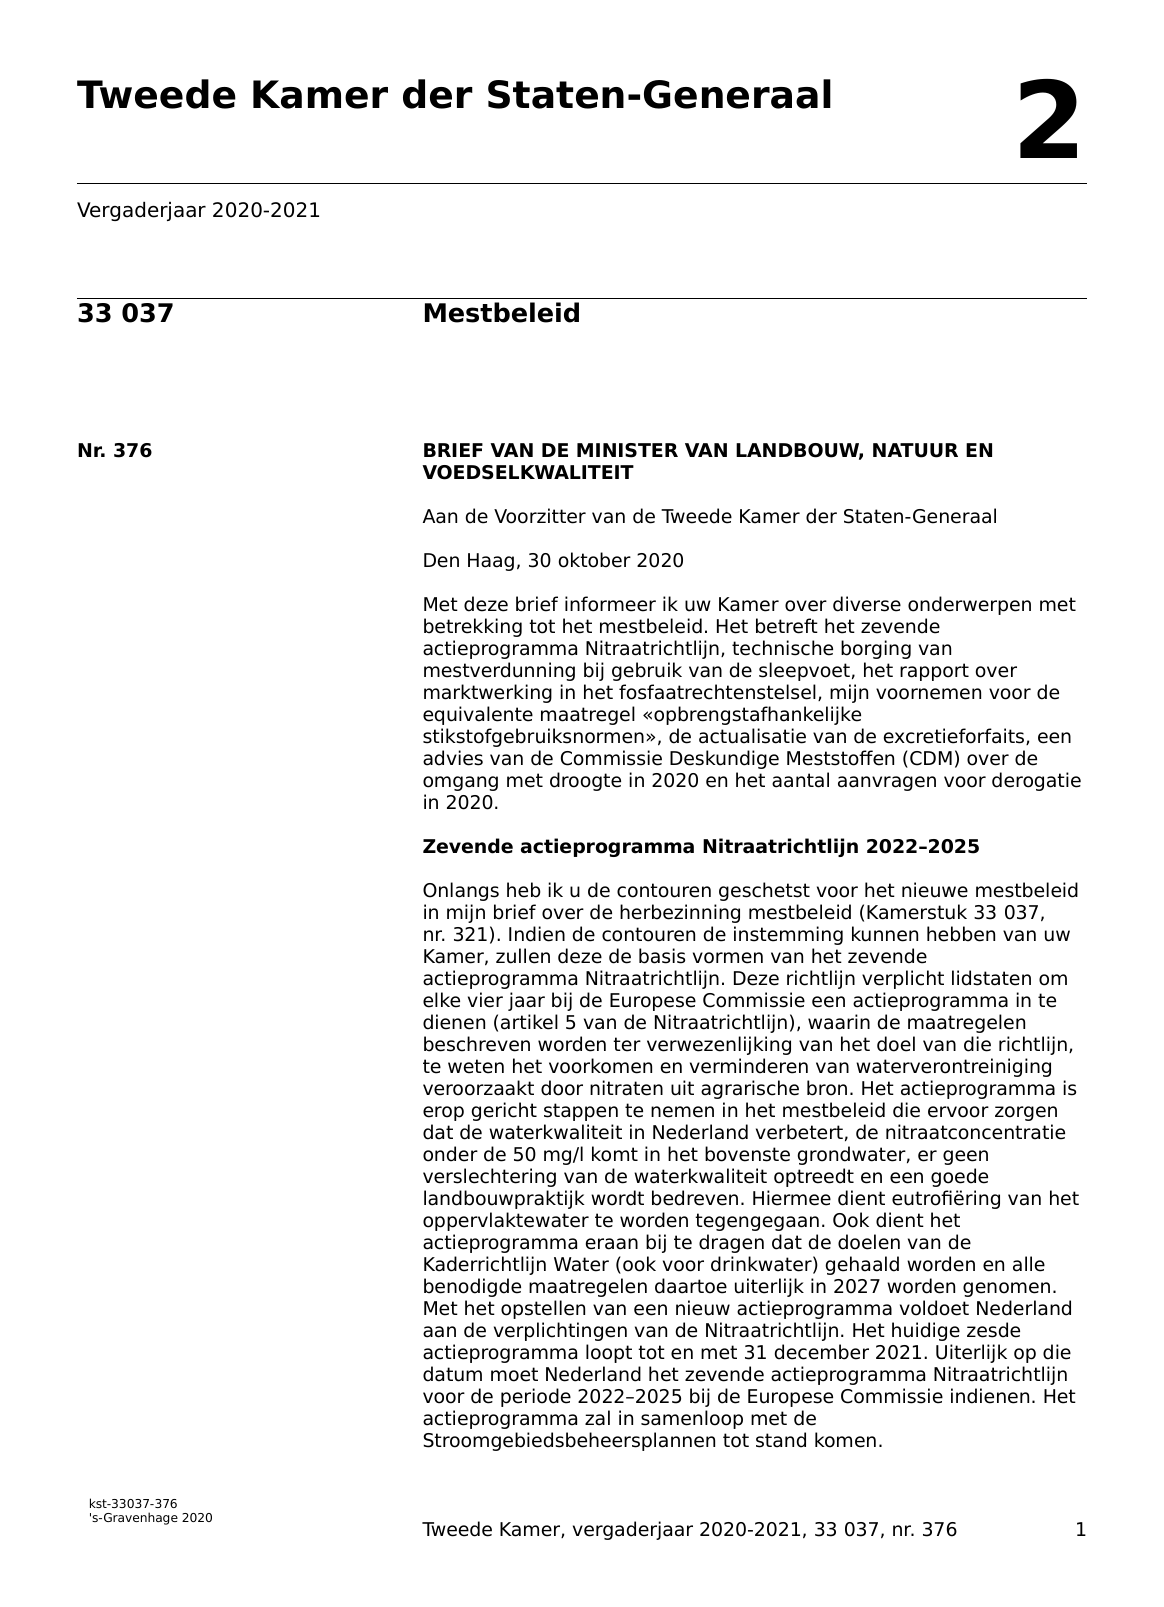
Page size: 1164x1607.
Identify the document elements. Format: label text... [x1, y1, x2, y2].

table_header 2 [886, 59, 1087, 183]
text 's-Gravenhage 2020 [88, 1511, 323, 1525]
table_cell Vergaderjaar 2020-2021 [77, 184, 1087, 298]
text kst-33037-376 [88, 1497, 323, 1511]
text Met deze brief informeer ik uw Kamer over diverse onderwerpen met betrekking tot het mestbeleid. Het betreft het zevende actieprogramma Nitraatrichtlijn, technische borging van mestverdunning bij gebruik van de sleepvoet, het rapport over marktwerking in het fosfaatrechtenstelsel, mijn voornemen voor de equivalente maatregel «opbrengstafhankelijke stikstofgebruiksnormen», de actualisatie van de excretieforfaits, een advies van de Commissie Deskundige Meststoffen (CDM) over de omgang met droogte in 2020 en het aantal aanvragen voor derogatie in 2020. [422, 594, 1087, 814]
subtitle 33 037 Mestbeleid [77, 299, 1087, 329]
text Den Haag, 30 oktober 2020 [422, 550, 1087, 572]
table_header Tweede Kamer der Staten-Generaal [77, 59, 886, 183]
text Aan de Voorzitter van de Tweede Kamer der Staten-Generaal [422, 506, 1087, 528]
text Met het opstellen van een nieuw actieprogramma voldoet Nederland aan de verplichtingen van de Nitraatrichtlijn. Het huidige zesde actieprogramma loopt tot en met 31 december 2021. Uiterlijk op die datum moet Nederland het zevende actieprogramma Nitraatrichtlijn voor de periode 2022–2025 bij de Europese Commissie indienen. Het actieprogramma zal in samenloop met de Stroomgebiedsbeheersplannen tot stand komen. [422, 1298, 1087, 1452]
subtitle Zevende actieprogramma Nitraatrichtlijn 2022–2025 [422, 836, 1087, 858]
subtitle Nr. 376 BRIEF VAN DE MINISTER VAN LANDBOUW, NATUUR EN VOEDSELKWALITEIT [77, 440, 1087, 484]
text Onlangs heb ik u de contouren geschetst voor het nieuwe mestbeleid in mijn brief over de herbezinning mestbeleid (Kamerstuk 33 037, nr. 321). Indien de contouren de instemming kunnen hebben van uw Kamer, zullen deze de basis vormen van het zevende actieprogramma Nitraatrichtlijn. Deze richtlijn verplicht lidstaten om elke vier jaar bij de Europese Commissie een actieprogramma in te dienen (artikel 5 van de Nitraatrichtlijn), waarin de maatregelen beschreven worden ter verwezenlijking van het doel van die richtlijn, te weten het voorkomen en verminderen van waterverontreiniging veroorzaakt door nitraten uit agrarische bron. Het actieprogramma is erop gericht stappen te nemen in het mestbeleid die ervoor zorgen dat de waterkwaliteit in Nederland verbetert, de nitraatconcentratie onder de 50 mg/l komt in het bovenste grondwater, er geen verslechtering van de waterkwaliteit optreedt en een goede landbouwpraktijk wordt bedreven. Hiermee dient eutrofiëring van het oppervlaktewater te worden tegengegaan. Ook dient het actieprogramma eraan bij te dragen dat de doelen van de Kaderrichtlijn Water (ook voor drinkwater) gehaald worden en alle benodigde maatregelen daartoe uiterlijk in 2027 worden genomen. [422, 880, 1087, 1298]
